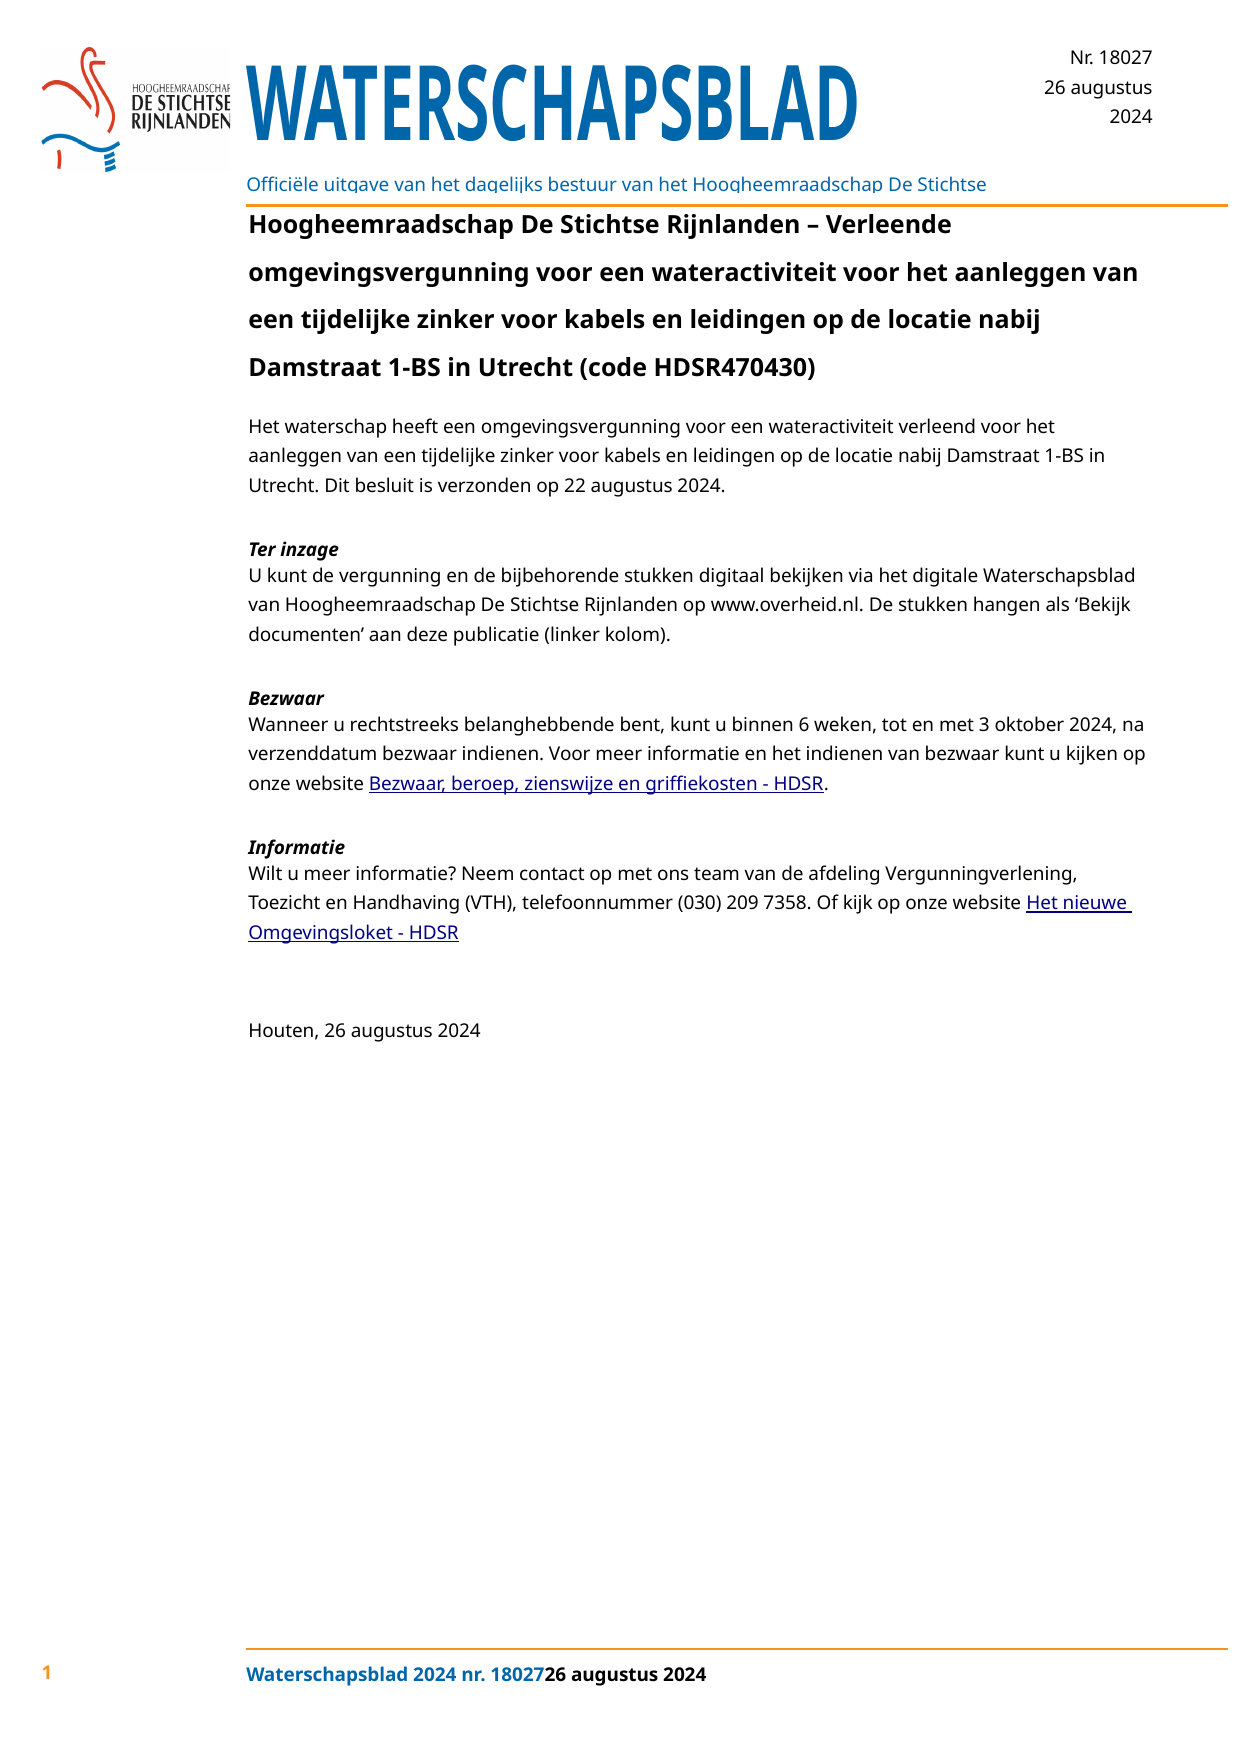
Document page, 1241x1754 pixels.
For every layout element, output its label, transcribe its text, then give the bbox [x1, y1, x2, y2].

text Wanneer u rechtstreeks belanghebbende bent, kunt u binnen 6 weken, tot en met 3 oktober 2024, na verzenddatum bezwaar indienen. Voor meer informatie en het indienen van bezwaar kunt u kijken op onze website Bezwaar, beroep, zienswijze en griffiekosten - HDSR. [248, 711, 1152, 796]
text U kunt de vergunning en de bijbehorende stukken digitaal bekijken via het digitale Waterschapsblad van Hoogheemraadschap De Stichtse Rijnlanden op www.overheid.nl. De stukken hangen als ‘Bekijk documenten’ aan deze publicatie (linker kolom). [248, 562, 1152, 647]
picture [41, 47, 231, 172]
text Wilt u meer informatie? Neem contact op met ons team van de afdeling Vergunningverlening, Toezicht en Handhaving (VTH), telefoonnummer (030) 209 7358. Of kijk op onze website Het nieuwe Omgevingsloket - HDSR [248, 860, 1152, 944]
text Het waterschap heeft een omgevingsvergunning voor een wateractiviteit verleend voor het aanleggen van een tijdelijke zinker voor kabels en leidingen op de locatie nabij Damstraat 1-BS in Utrecht. Dit besluit is verzonden op 22 augustus 2024. [248, 413, 1152, 498]
text Hoogheemraadschap De Stichtse Rijnlanden – Verleende omgevingsvergunning voor een wateractiviteit voor het aanleggen van een tijdelijke zinker voor kabels en leidingen op de locatie nabij Damstraat 1-BS in Utrecht (code HDSR470430) [248, 207, 1152, 384]
text Informatie [248, 834, 1152, 860]
text Houten, 26 augustus 2024 [248, 1017, 1152, 1043]
text Ter inzage [248, 536, 1152, 562]
text Bezwaar [248, 685, 1152, 711]
